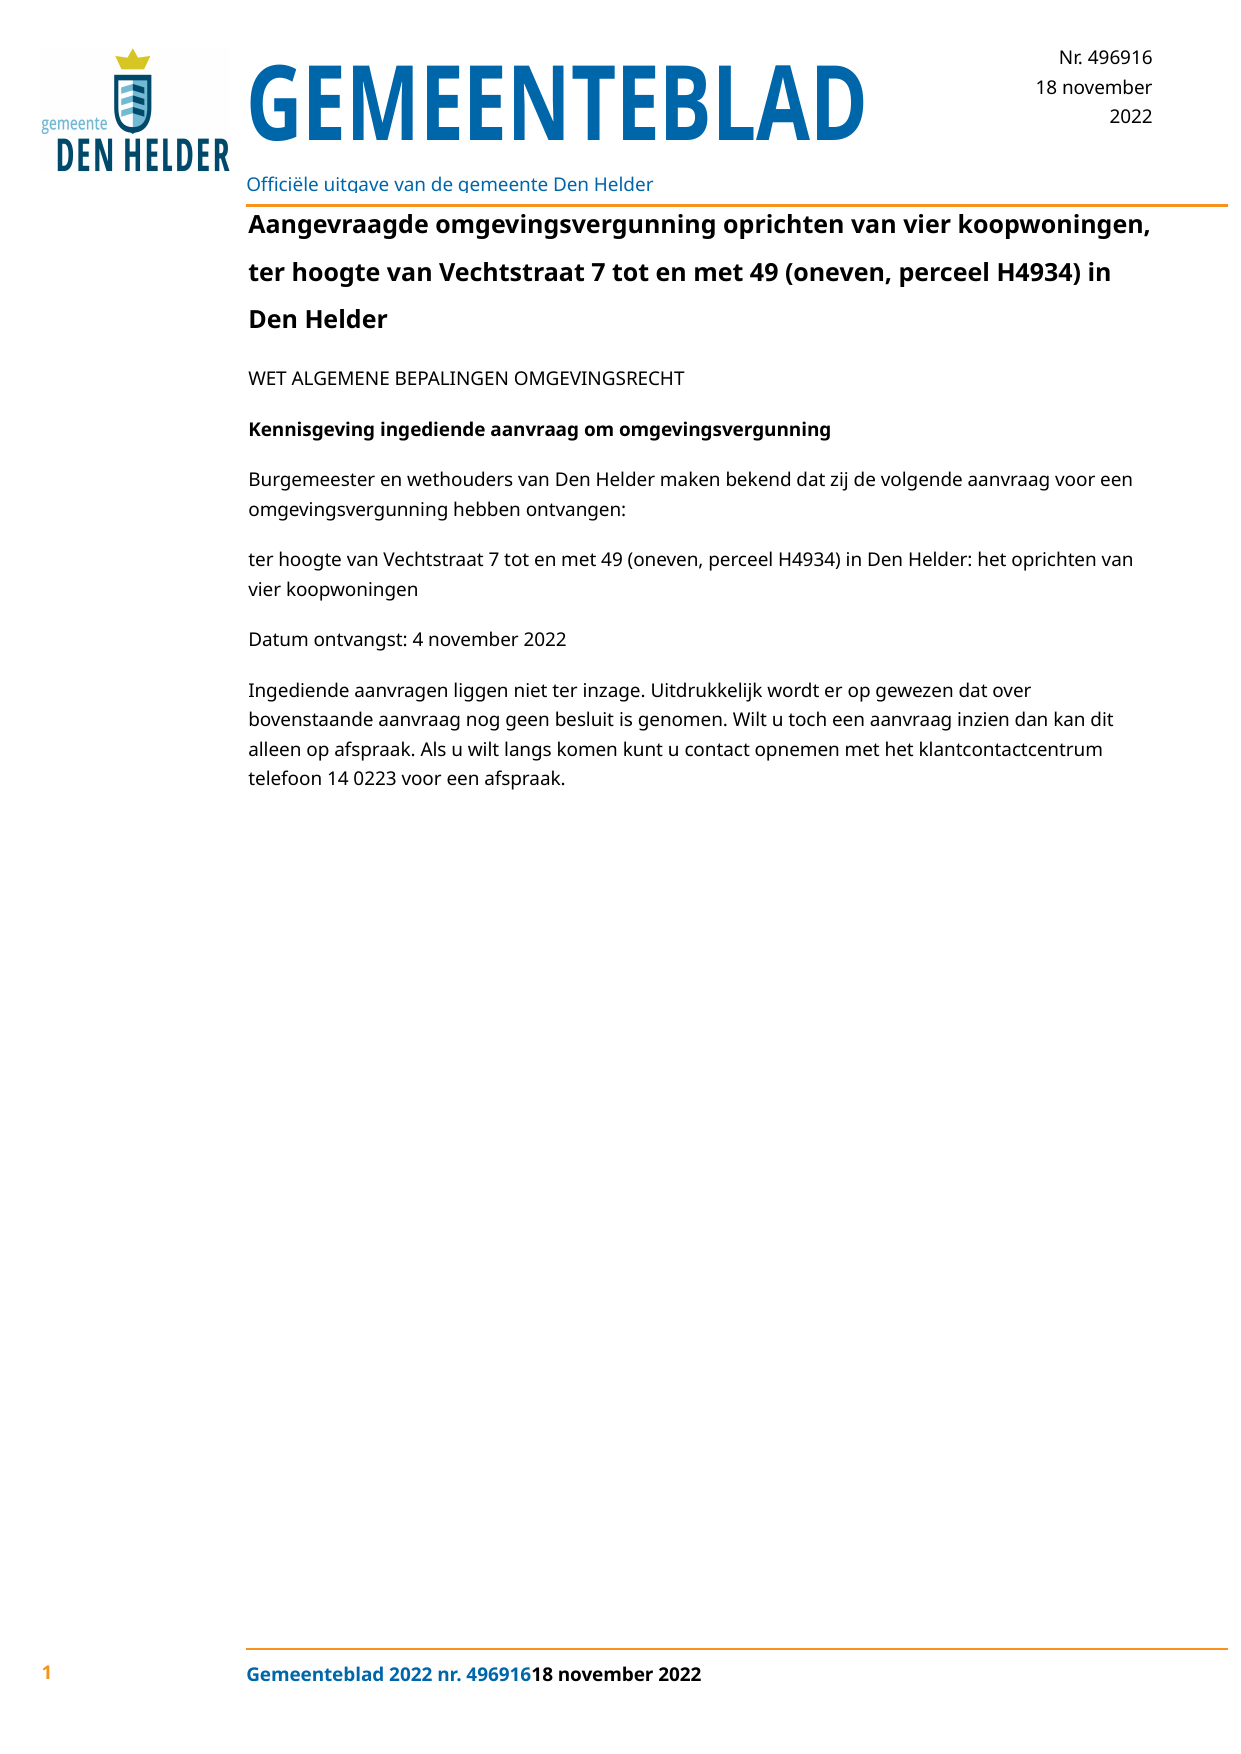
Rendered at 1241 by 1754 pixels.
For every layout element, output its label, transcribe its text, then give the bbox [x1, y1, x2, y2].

text ter hoogte van Vechtstraat 7 tot en met 49 (oneven, perceel H4934) in Den Helder: het oprichten van vier koopwoningen [248, 546, 1152, 602]
text Kennisgeving ingediende aanvraag om omgevingsvergunning [248, 416, 1152, 442]
picture [63, 144, 68, 165]
picture [182, 144, 187, 165]
text WET ALGEMENE BEPALINGEN OMGEVINGSRECHT [248, 366, 1152, 391]
picture [130, 157, 135, 172]
picture [41, 47, 231, 172]
picture [100, 154, 106, 172]
text Datum ontvangst: 4 november 2022 [248, 626, 1152, 652]
picture [220, 160, 224, 172]
text Ingediende aanvragen liggen niet ter inzage. Uitdrukkelijk wordt er op gewezen dat over bovenstaande aanvraag nog geen besluit is genomen. Wilt u toch een aanvraag inzien dan kan dit alleen op afspraak. Als u wilt langs komen kunt u contact opnemen met het klantcontactcentrum telefoon 14 0223 voor een afspraak. [248, 677, 1152, 791]
text Burgemeester en wethouders van Den Helder maken bekend dat zij de volgende aanvraag voor een omgevingsvergunning hebben ontvangen: [248, 466, 1152, 522]
text Aangevraagde omgevingsvergunning oprichten van vier koopwoningen, ter hoogte van Vechtstraat 7 tot en met 49 (oneven, perceel H4934) in Den Helder [248, 207, 1152, 336]
